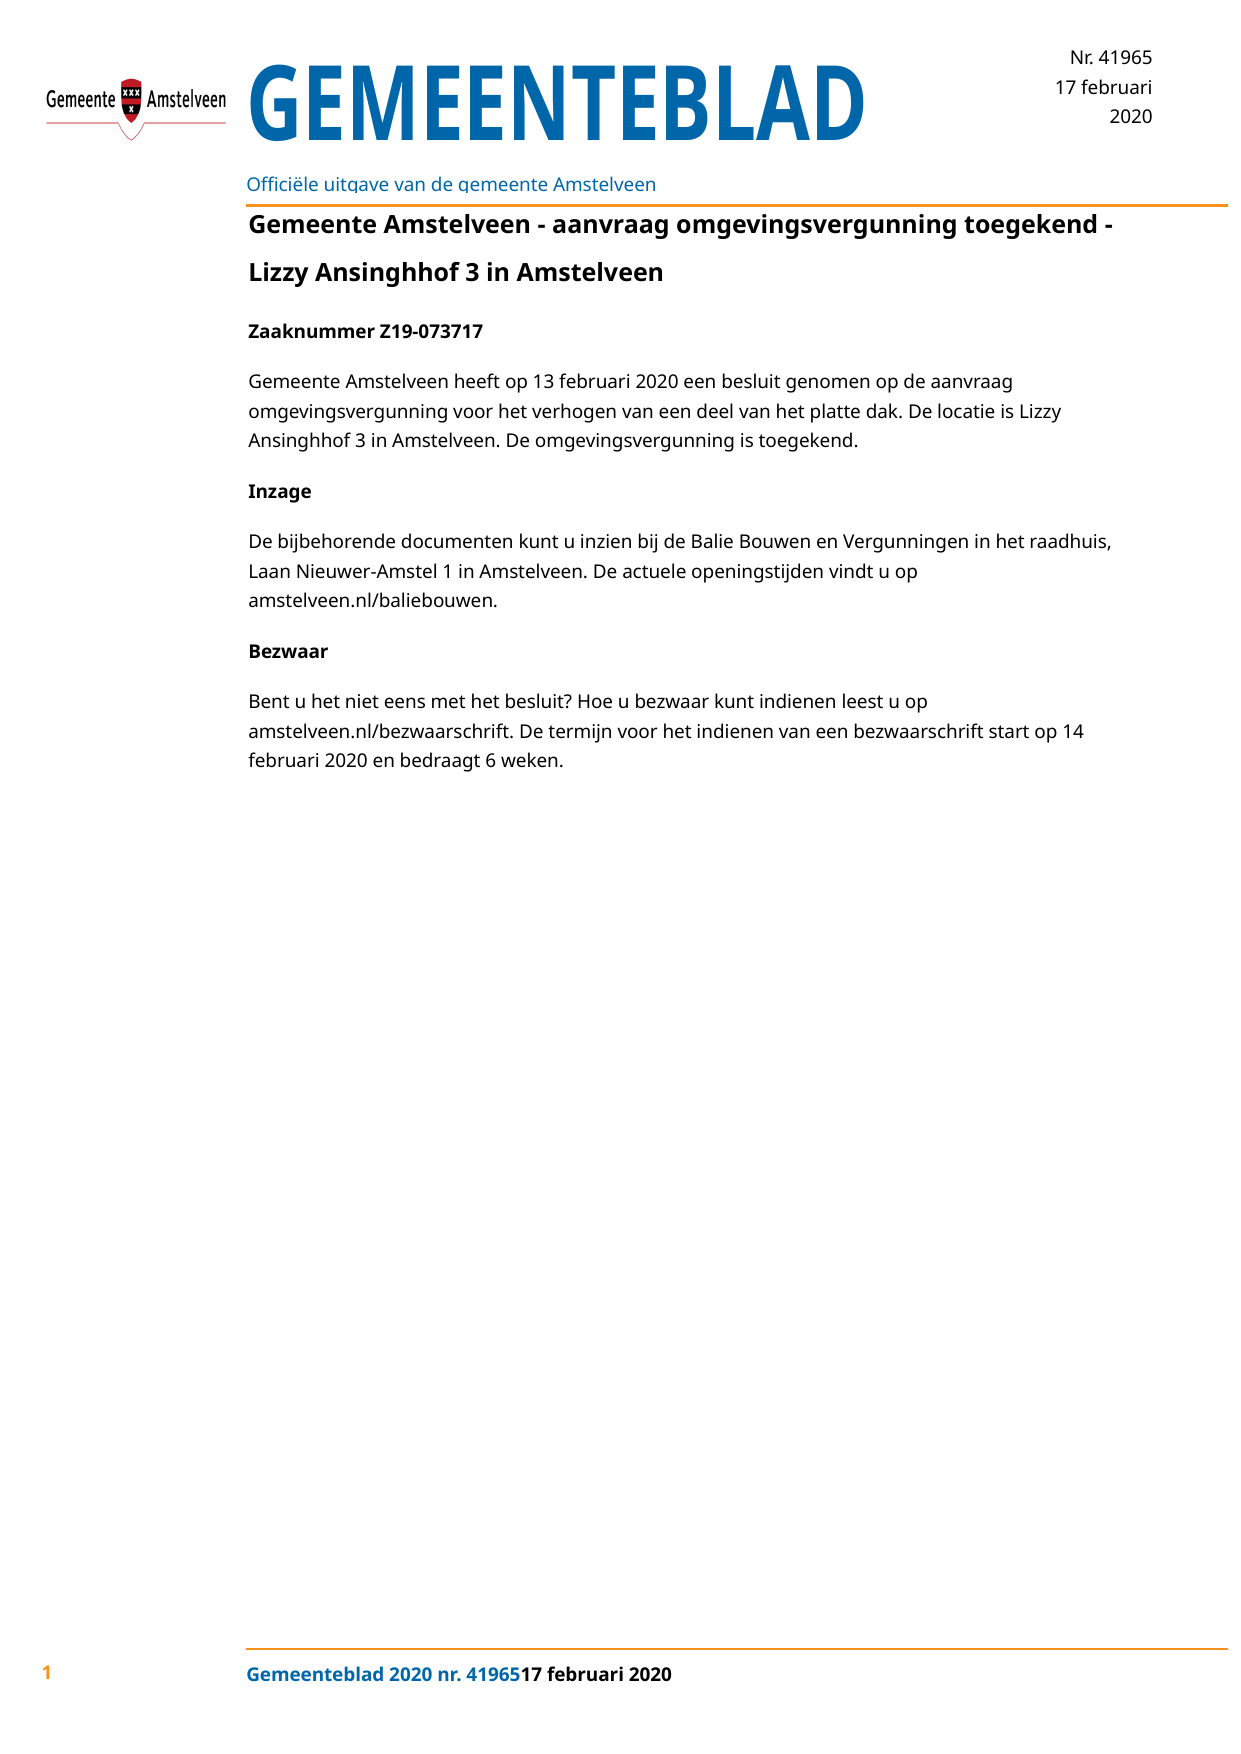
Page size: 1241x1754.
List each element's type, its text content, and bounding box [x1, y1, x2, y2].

text Bent u het niet eens met het besluit? Hoe u bezwaar kunt indienen leest u op amstelveen.nl/bezwaarschrift. De termijn voor het indienen van een bezwaarschrift start op 14 februari 2020 en bedraagt 6 weken. [248, 688, 1152, 773]
picture [41, 47, 231, 172]
text Inzage [248, 478, 1152, 504]
text Gemeente Amstelveen heeft op 13 februari 2020 een besluit genomen op de aanvraag omgevingsvergunning voor het verhogen van een deel van het platte dak. De locatie is Lizzy Ansinghhof 3 in Amstelveen. De omgevingsvergunning is toegekend. [248, 368, 1152, 453]
text De bijbehorende documenten kunt u inzien bij de Balie Bouwen en Vergunningen in het raadhuis, Laan Nieuwer-Amstel 1 in Amstelveen. De actuele openingstijden vindt u op amstelveen.nl/baliebouwen. [248, 528, 1152, 613]
text Bezwaar [248, 638, 1152, 664]
text Zaaknummer Z19-073717 [248, 318, 1152, 344]
text Gemeente Amstelveen - aanvraag omgevingsvergunning toegekend - Lizzy Ansinghhof 3 in Amstelveen [248, 207, 1152, 288]
